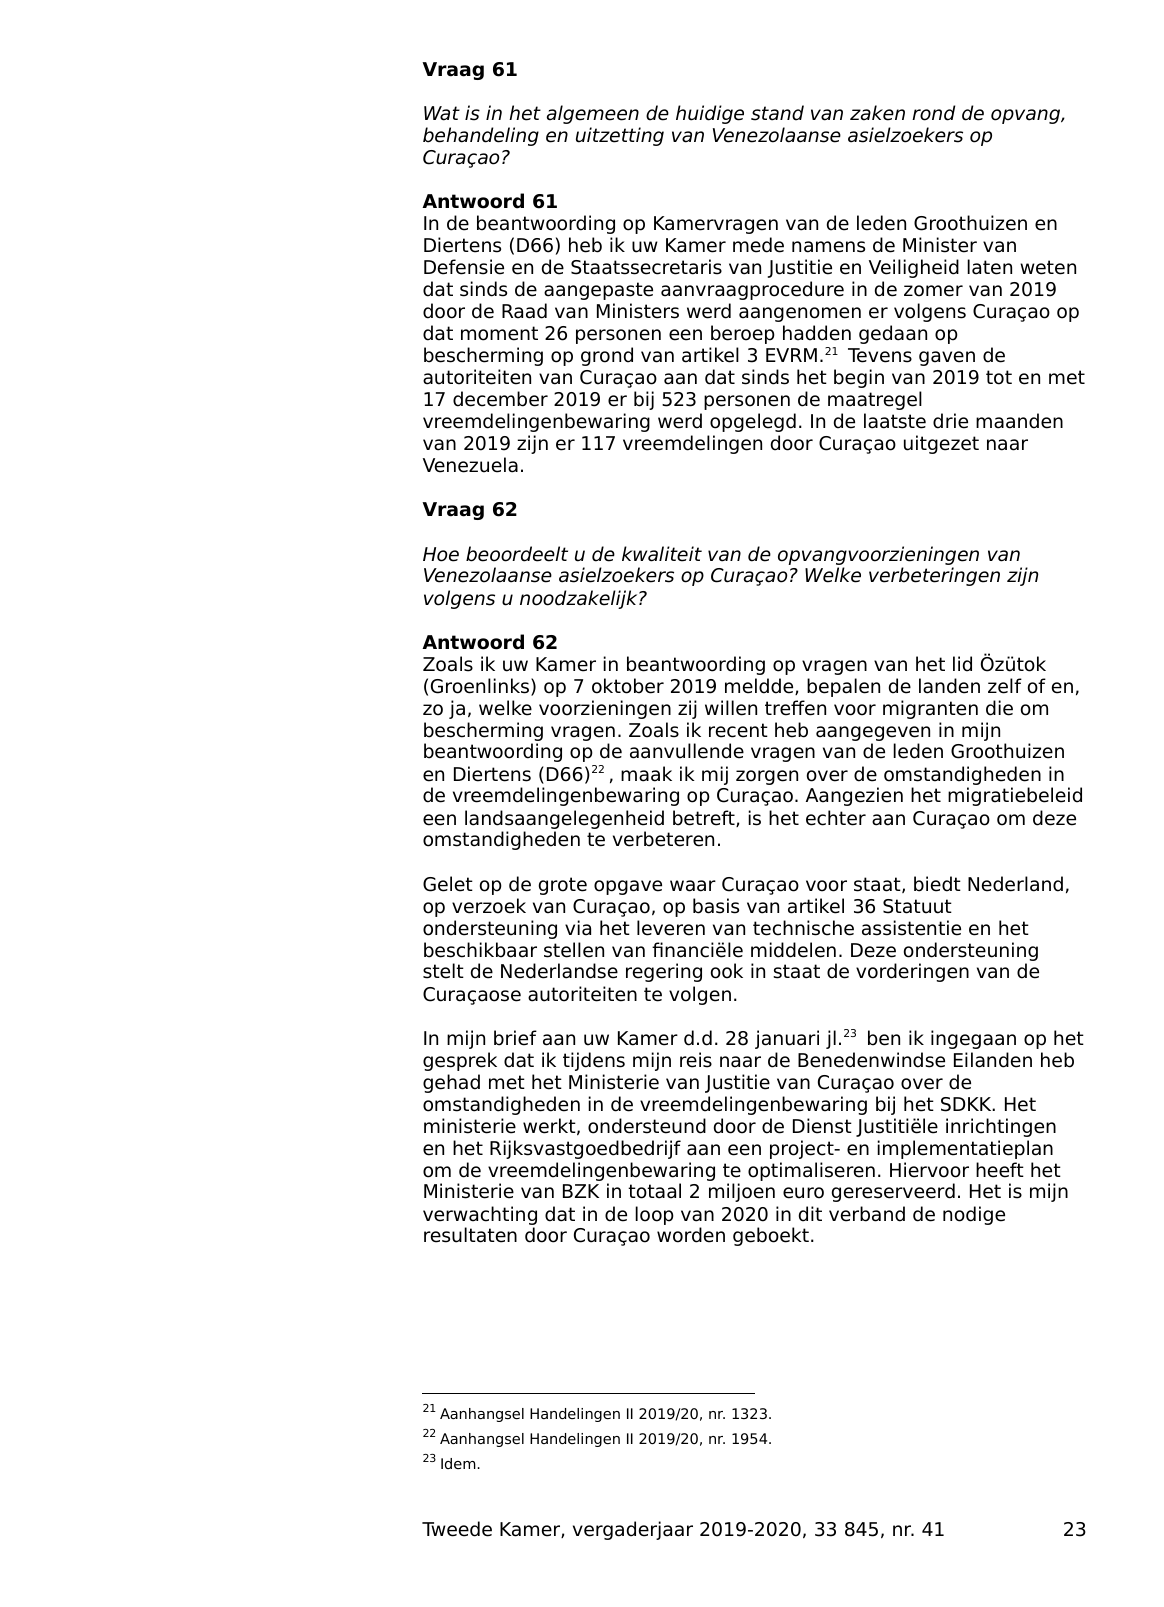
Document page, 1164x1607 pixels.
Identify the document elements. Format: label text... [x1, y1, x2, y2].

text Wat is in het algemeen de huidige stand van zaken rond de opvang, behandeling en uitzetting van Venezolaanse asielzoekers op Curaçao? [422, 103, 1087, 169]
text In mijn brief aan uw Kamer d.d. 28 januari jl. ben ik ingegaan op het gesprek dat ik tijdens mijn reis naar de Benedenwindse Eilanden heb gehad met het Ministerie van Justitie van Curaçao over de omstandigheden in de vreemdelingenbewaring bij het SDKK. Het ministerie werkt, ondersteund door de Dienst Justitiële inrichtingen en het Rijksvastgoedbedrijf aan een project- en implementatieplan om de vreemdelingenbewaring te optimaliseren. Hiervoor heeft het Ministerie van BZK in totaal 2 miljoen euro gereserveerd. Het is mijn verwachting dat in de loop van 2020 in dit verband de nodige resultaten door Curaçao worden geboekt. [422, 1028, 1087, 1247]
text Gelet op de grote opgave waar Curaçao voor staat, biedt Nederland, op verzoek van Curaçao, op basis van artikel 36 Statuut ondersteuning via het leveren van technische assistentie en het beschikbaar stellen van financiële middelen. Deze ondersteuning stelt de Nederlandse regering ook in staat de vorderingen van de Curaçaose autoriteiten te volgen. [422, 873, 1087, 1005]
text In de beantwoording op Kamervragen van de leden Groothuizen en Diertens (D66) heb ik uw Kamer mede namens de Minister van Defensie en de Staatssecretaris van Justitie en Veiligheid laten weten dat sinds de aangepaste aanvraagprocedure in de zomer van 2019 door de Raad van Ministers werd aangenomen er volgens Curaçao op dat moment 26 personen een beroep hadden gedaan op bescherming op grond van artikel 3 EVRM. Tevens gaven de autoriteiten van Curaçao aan dat sinds het begin van 2019 tot en met 17 december 2019 er bij 523 personen de maatregel vreemdelingenbewaring werd opgelegd. In de laatste drie maanden van 2019 zijn er 117 vreemdelingen door Curaçao uitgezet naar Venezuela. [422, 213, 1087, 477]
text Zoals ik uw Kamer in beantwoording op vragen van het lid Özütok (Groenlinks) op 7 oktober 2019 meldde, bepalen de landen zelf of en, zo ja, welke voorzieningen zij willen treffen voor migranten die om bescherming vragen. Zoals ik recent heb aangegeven in mijn beantwoording op de aanvullende vragen van de leden Groothuizen en Diertens (D66), maak ik mij zorgen over de omstandigheden in de vreemdelingenbewaring op Curaçao. Aangezien het migratiebeleid een landsaangelegenheid betreft, is het echter aan Curaçao om deze omstandigheden te verbeteren. [422, 653, 1087, 851]
subtitle Vraag 62 [422, 499, 1087, 521]
subtitle Antwoord 61 [422, 191, 1087, 213]
subtitle Antwoord 62 [422, 632, 1087, 653]
text Idem. [422, 1452, 1087, 1474]
text Aanhangsel Handelingen II 2019/20, nr. 1954. [422, 1427, 1087, 1449]
text Hoe beoordeelt u de kwaliteit van de opvangvoorzieningen van Venezolaanse asielzoekers op Curaçao? Welke verbeteringen zijn volgens u noodzakelijk? [422, 543, 1087, 609]
text Aanhangsel Handelingen II 2019/20, nr. 1323. [422, 1402, 1087, 1424]
subtitle Vraag 61 [422, 59, 1087, 81]
